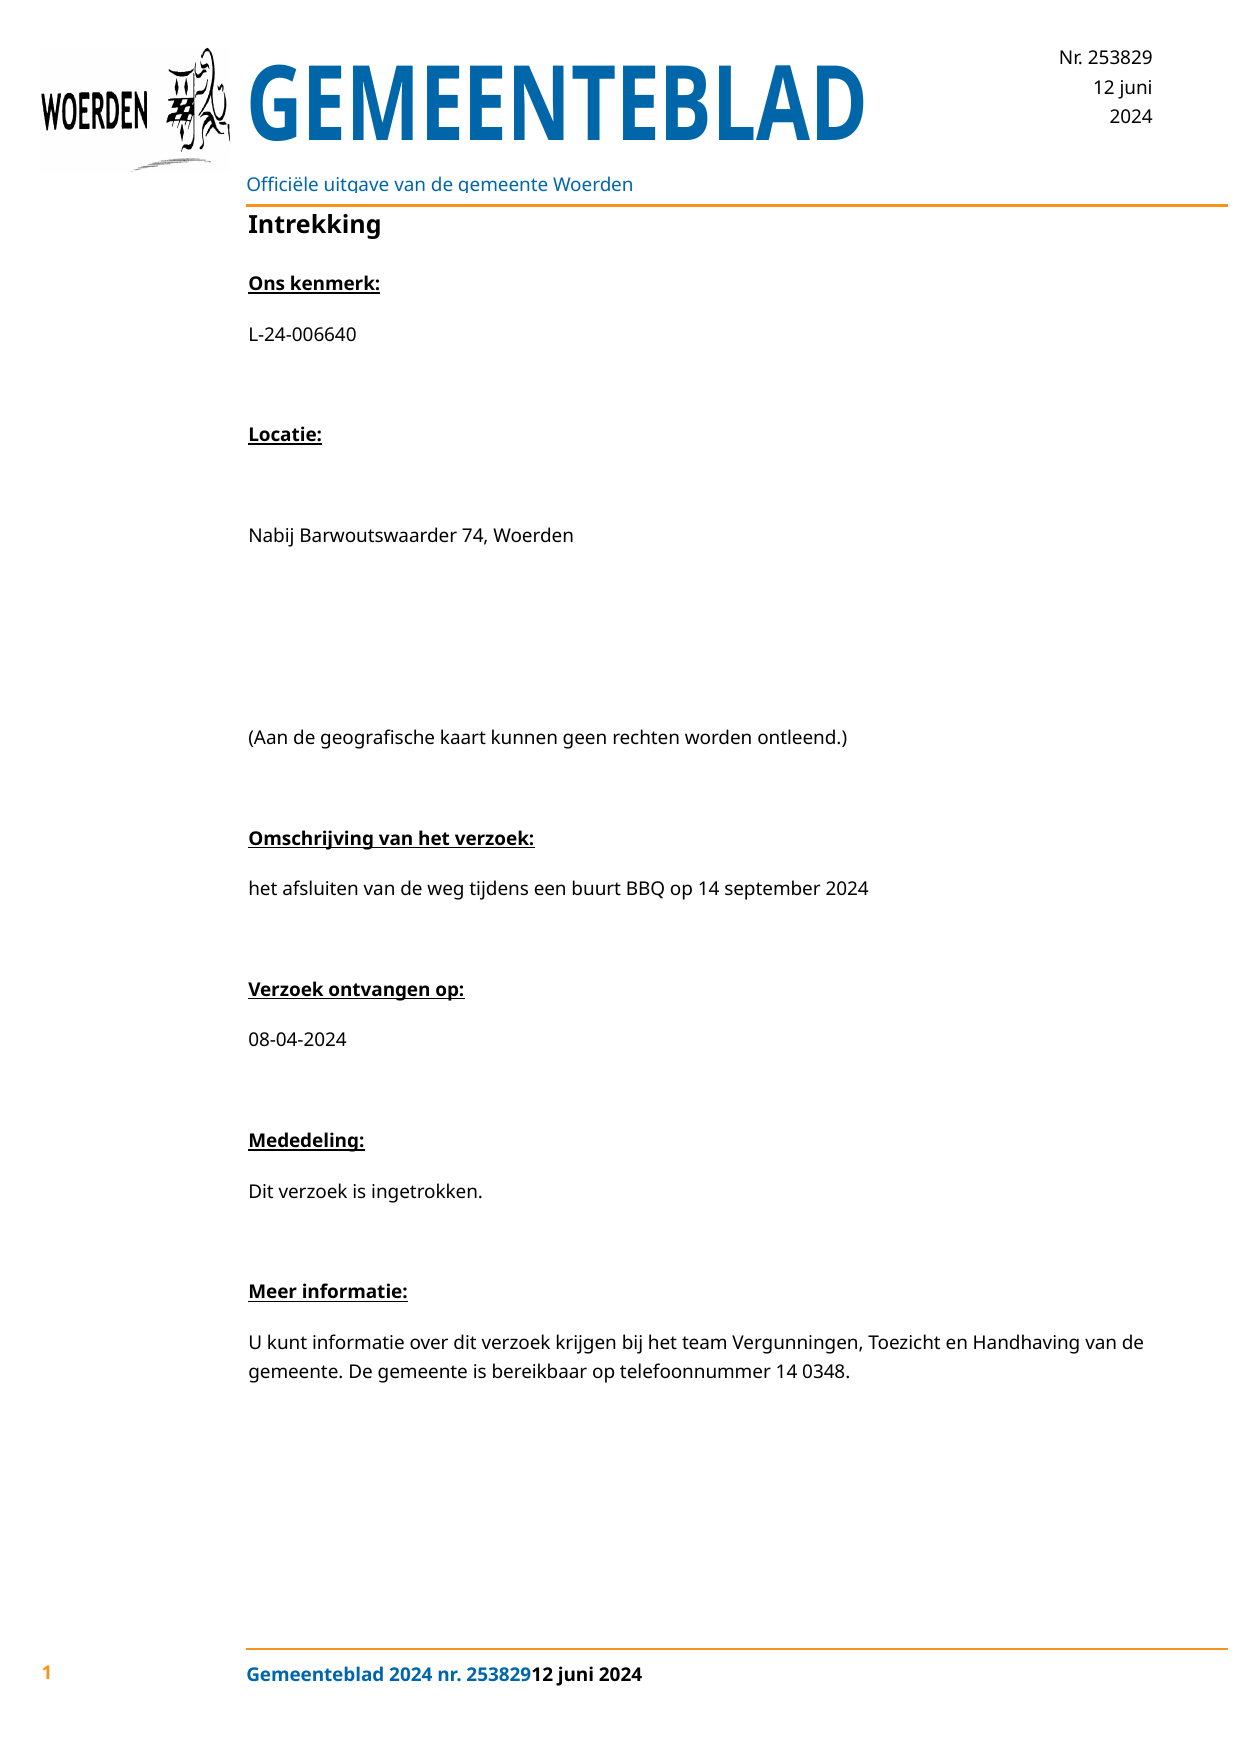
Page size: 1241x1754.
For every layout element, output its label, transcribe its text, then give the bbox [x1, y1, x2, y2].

text Verzoek ontvangen op: [248, 976, 1152, 1002]
text Nabij Barwoutswaarder 74, Woerden [248, 522, 1152, 548]
text Meer informatie: [248, 1279, 1152, 1304]
text (Aan de geografische kaart kunnen geen rechten worden ontleend.) [248, 724, 1152, 750]
text L-24-006640 [248, 321, 1152, 346]
text Ons kenmerk: [248, 270, 1152, 296]
text U kunt informatie over dit verzoek krijgen bij het team Vergunningen, Toezicht en Handhaving van de gemeente. De gemeente is bereikbaar op telefoonnummer 14 0348. [248, 1329, 1152, 1384]
text Dit verzoek is ingetrokken. [248, 1178, 1152, 1203]
text 08-04-2024 [248, 1027, 1152, 1052]
text Omschrijving van het verzoek: [248, 825, 1152, 851]
picture [41, 47, 231, 172]
text Locatie: [248, 422, 1152, 447]
text Mededeling: [248, 1127, 1152, 1153]
text Intrekking [248, 207, 1152, 241]
text het afsluiten van de weg tijdens een buurt BBQ op 14 september 2024 [248, 875, 1152, 901]
